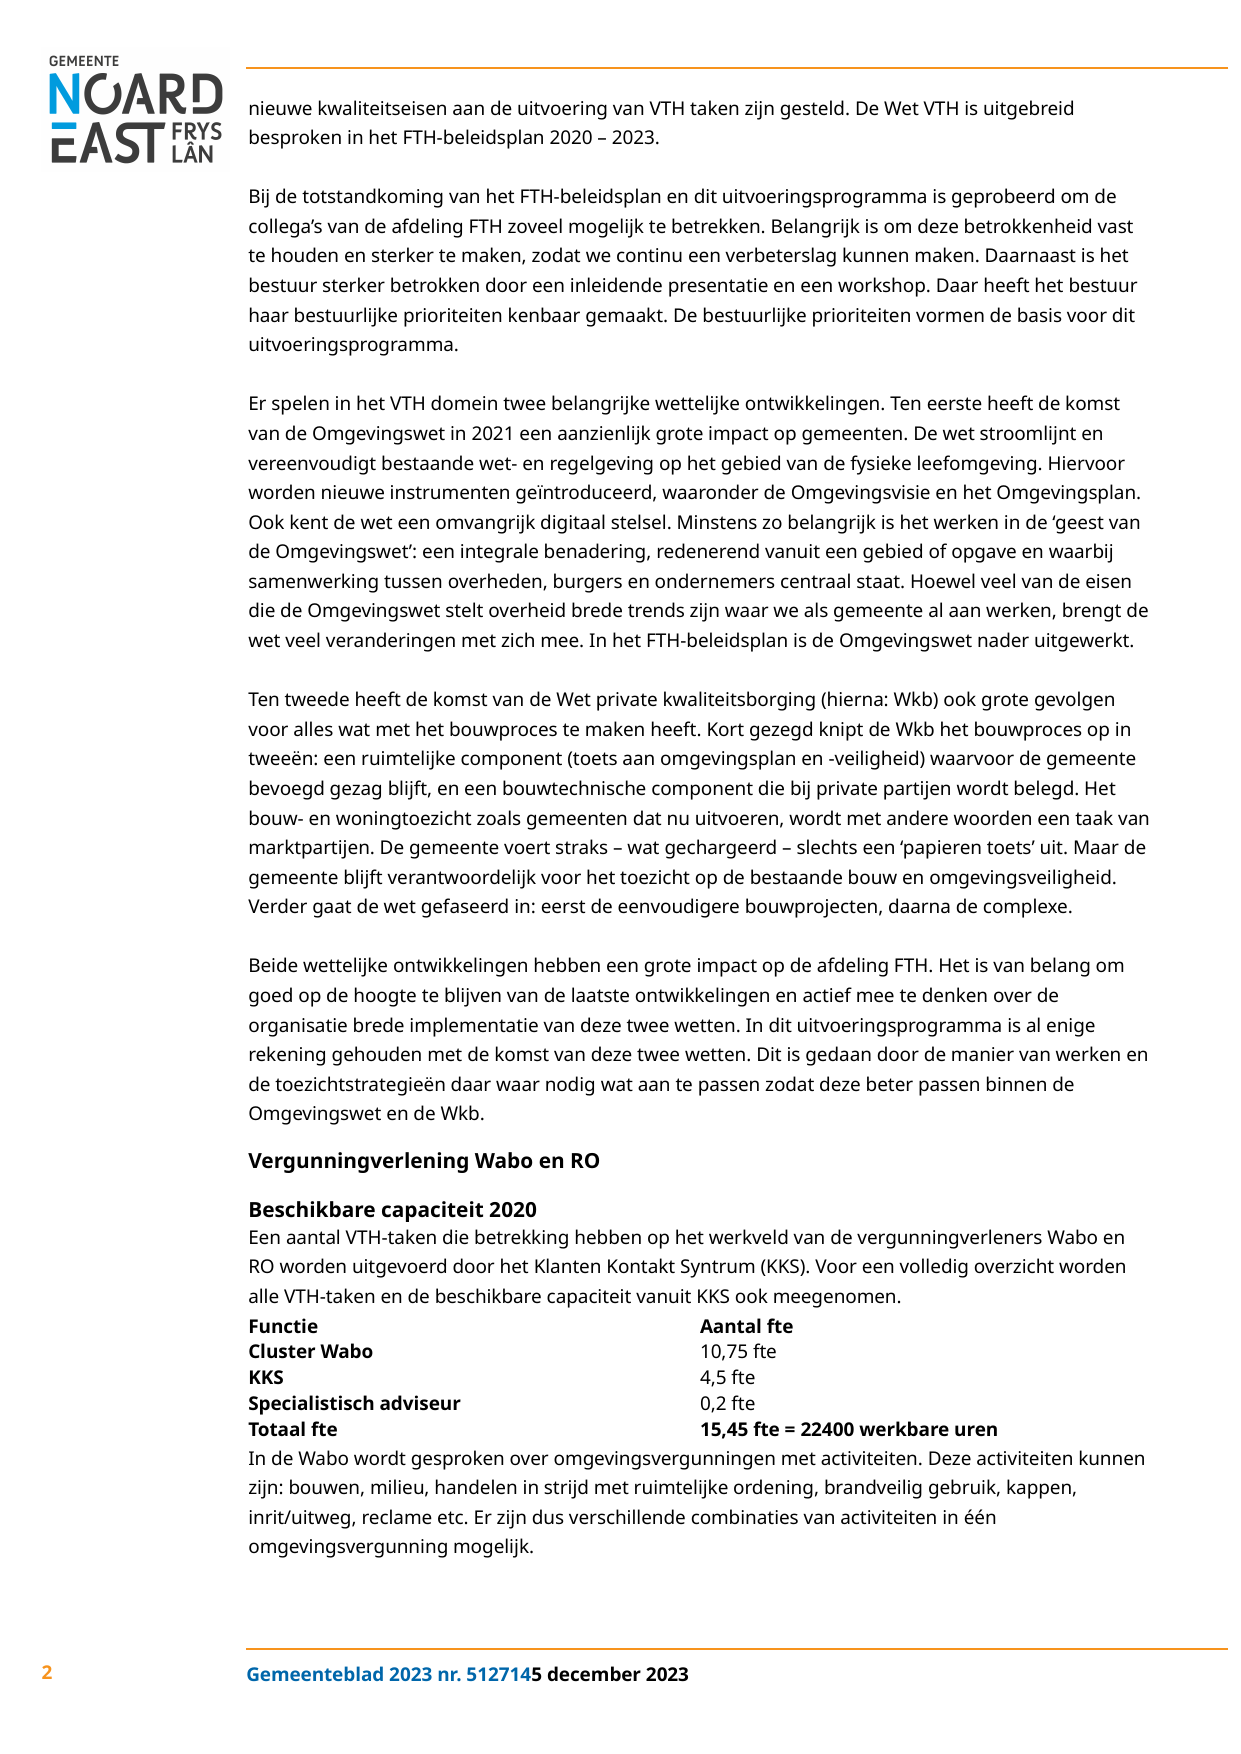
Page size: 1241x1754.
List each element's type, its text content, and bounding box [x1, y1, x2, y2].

table_header Aantal fte [700, 1313, 1152, 1338]
table_cell Cluster Wabo [248, 1339, 700, 1364]
text In de Wabo wordt gesproken over omgevingsvergunningen met activiteiten. Deze activiteiten kunnen zijn: bouwen, milieu, handelen in strijd met ruimtelijke ordening, brandveilig gebruik, kappen, inrit/uitweg, reclame etc. Er zijn dus verschillende combinaties van activiteiten in één omgevingsvergunning mogelijk. [248, 1445, 1152, 1559]
text Er spelen in het VTH domein twee belangrijke wettelijke ontwikkelingen. Ten eerste heeft de komst van de Omgevingswet in 2021 een aanzienlijk grote impact op gemeenten. De wet stroomlijnt en vereenvoudigt bestaande wet- en regelgeving op het gebied van de fysieke leefomgeving. Hiervoor worden nieuwe instrumenten geïntroduceerd, waaronder de Omgevingsvisie en het Omgevingsplan. Ook kent de wet een omvangrijk digitaal stelsel. Minstens zo belangrijk is het werken in de ‘geest van de Omgevingswet’: een integrale benadering, redenerend vanuit een gebied of opgave en waarbij samenwerking tussen overheden, burgers en ondernemers centraal staat. Hoewel veel van de eisen die de Omgevingswet stelt overheid brede trends zijn waar we als gemeente al aan werken, brengt de wet veel veranderingen met zich mee. In het FTH-beleidsplan is de Omgevingswet nader uitgewerkt. [248, 391, 1152, 653]
table_cell 15,45 fte = 22400 werkbare uren [700, 1416, 1152, 1441]
text Vergunningverlening Wabo en RO [248, 1146, 1152, 1175]
table_cell 4,5 fte [700, 1364, 1152, 1390]
text Ten tweede heeft de komst van de Wet private kwaliteitsborging (hierna: Wkb) ook grote gevolgen voor alles wat met het bouwproces te maken heeft. Kort gezegd knipt de Wkb het bouwproces op in tweeën: een ruimtelijke component (toets aan omgevingsplan en -veiligheid) waarvoor de gemeente bevoegd gezag blijft, en een bouwtechnische component die bij private partijen wordt belegd. Het bouw- en woningtoezicht zoals gemeenten dat nu uitvoeren, wordt met andere woorden een taak van marktpartijen. De gemeente voert straks – wat gechargeerd – slechts een ‘papieren toets’ uit. Maar de gemeente blijft verantwoordelijk voor het toezicht op de bestaande bouw en omgevingsveiligheid. Verder gaat de wet gefaseerd in: eerst de eenvoudigere bouwprojecten, daarna de complexe. [248, 686, 1152, 919]
table_cell 0,2 fte [700, 1390, 1152, 1416]
table_header Functie [248, 1313, 700, 1338]
table_cell Specialistisch adviseur [248, 1390, 700, 1416]
table_cell KKS [248, 1364, 700, 1390]
picture [41, 47, 231, 172]
text nieuwe kwaliteitseisen aan de uitvoering van VTH taken zijn gesteld. De Wet VTH is uitgebreid besproken in het FTH-beleidsplan 2020 – 2023. [248, 95, 1152, 150]
table_cell 10,75 fte [700, 1339, 1152, 1364]
text Een aantal VTH-taken die betrekking hebben op het werkveld van de vergunningverleners Wabo en RO worden uitgevoerd door het Klanten Kontakt Syntrum (KKS). Voor een volledig overzicht worden alle VTH-taken en de beschikbare capaciteit vanuit KKS ook meegenomen. [248, 1224, 1152, 1309]
text Beide wettelijke ontwikkelingen hebben een grote impact op de afdeling FTH. Het is van belang om goed op de hoogte te blijven van de laatste ontwikkelingen en actief mee te denken over de organisatie brede implementatie van deze twee wetten. In dit uitvoeringsprogramma is al enige rekening gehouden met de komst van deze twee wetten. Dit is gedaan door de manier van werken en de toezichtstrategieën daar waar nodig wat aan te passen zodat deze beter passen binnen de Omgevingswet en de Wkb. [248, 953, 1152, 1126]
text Bij de totstandkoming van het FTH-beleidsplan en dit uitvoeringsprogramma is geprobeerd om de collega’s van de afdeling FTH zoveel mogelijk te betrekken. Belangrijk is om deze betrokkenheid vast te houden en sterker te maken, zodat we continu een verbeterslag kunnen maken. Daarnaast is het bestuur sterker betrokken door een inleidende presentatie en een workshop. Daar heeft het bestuur haar bestuurlijke prioriteiten kenbaar gemaakt. De bestuurlijke prioriteiten vormen de basis voor dit uitvoeringsprogramma. [248, 183, 1152, 357]
text Beschikbare capaciteit 2020 [248, 1196, 1152, 1224]
table_cell Totaal fte [248, 1416, 700, 1441]
